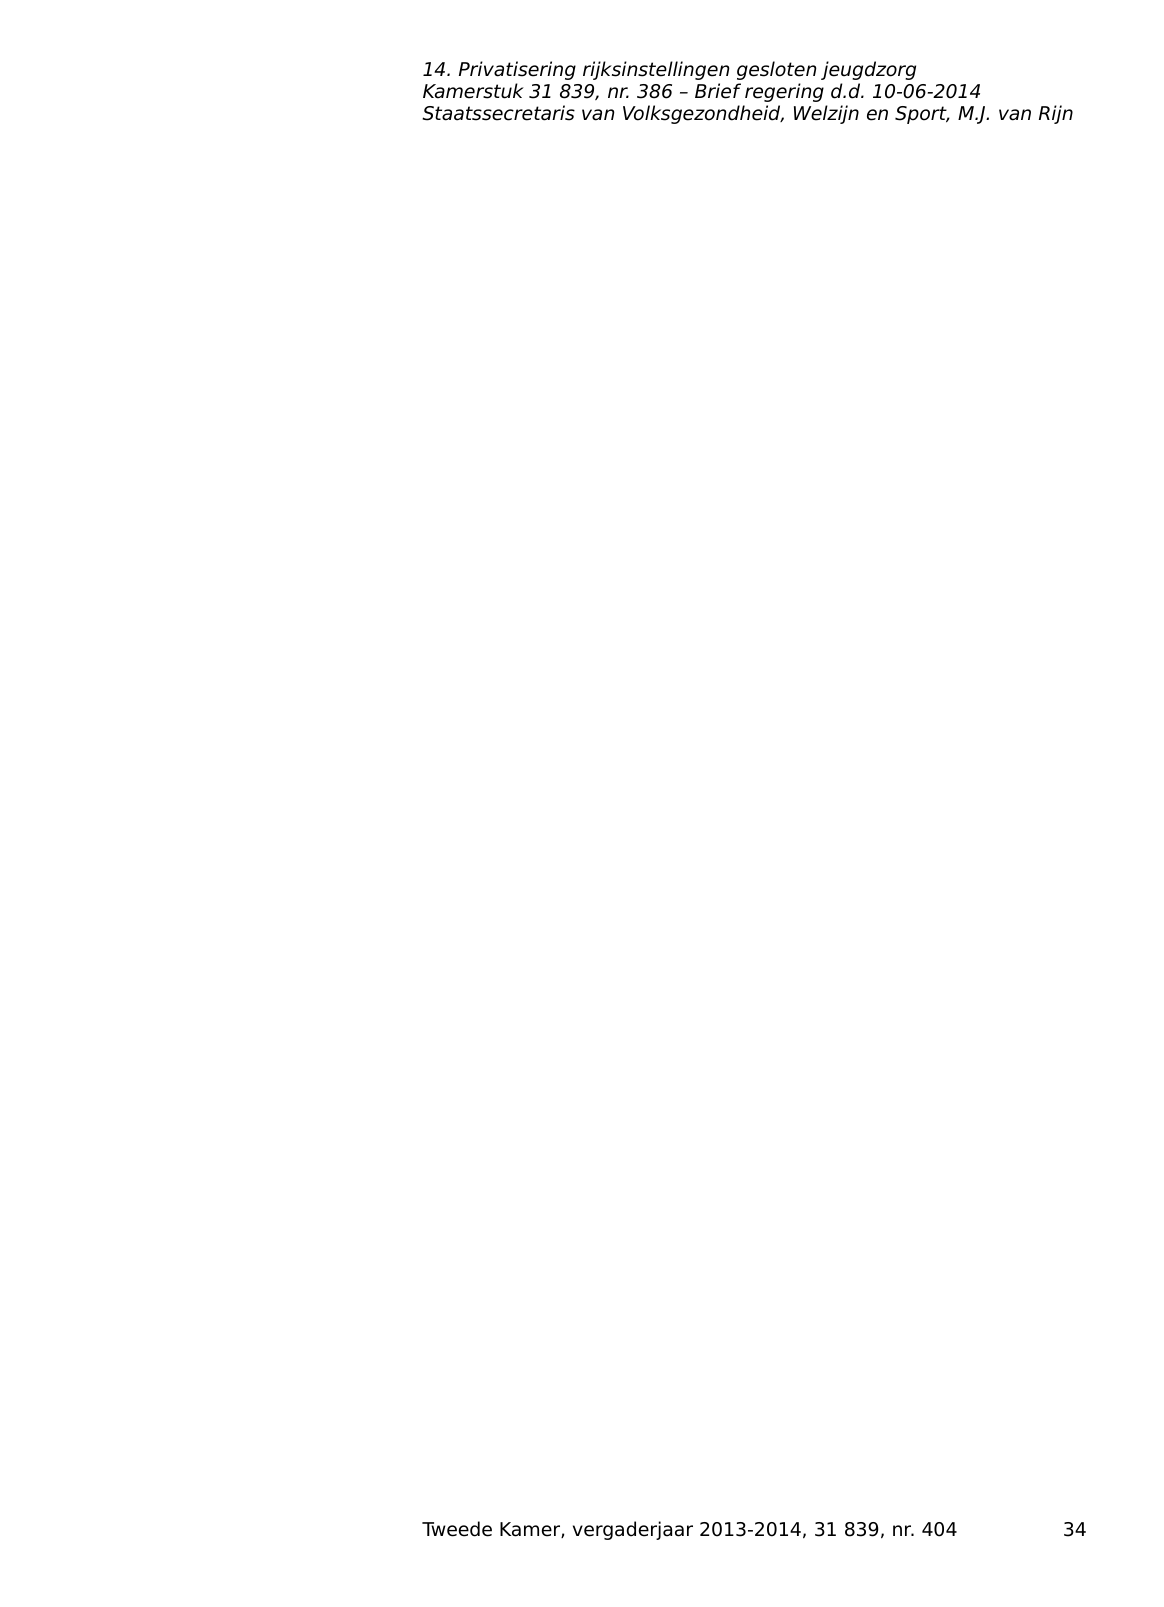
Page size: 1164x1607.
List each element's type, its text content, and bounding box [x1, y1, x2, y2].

text Kamerstuk 31 839, nr. 386 – Brief regering d.d. 10-06-2014 [422, 81, 1087, 103]
text Staatssecretaris van Volksgezondheid, Welzijn en Sport, M.J. van Rijn [422, 103, 1087, 125]
text 14. Privatisering rijksinstellingen gesloten jeugdzorg [422, 59, 1087, 81]
